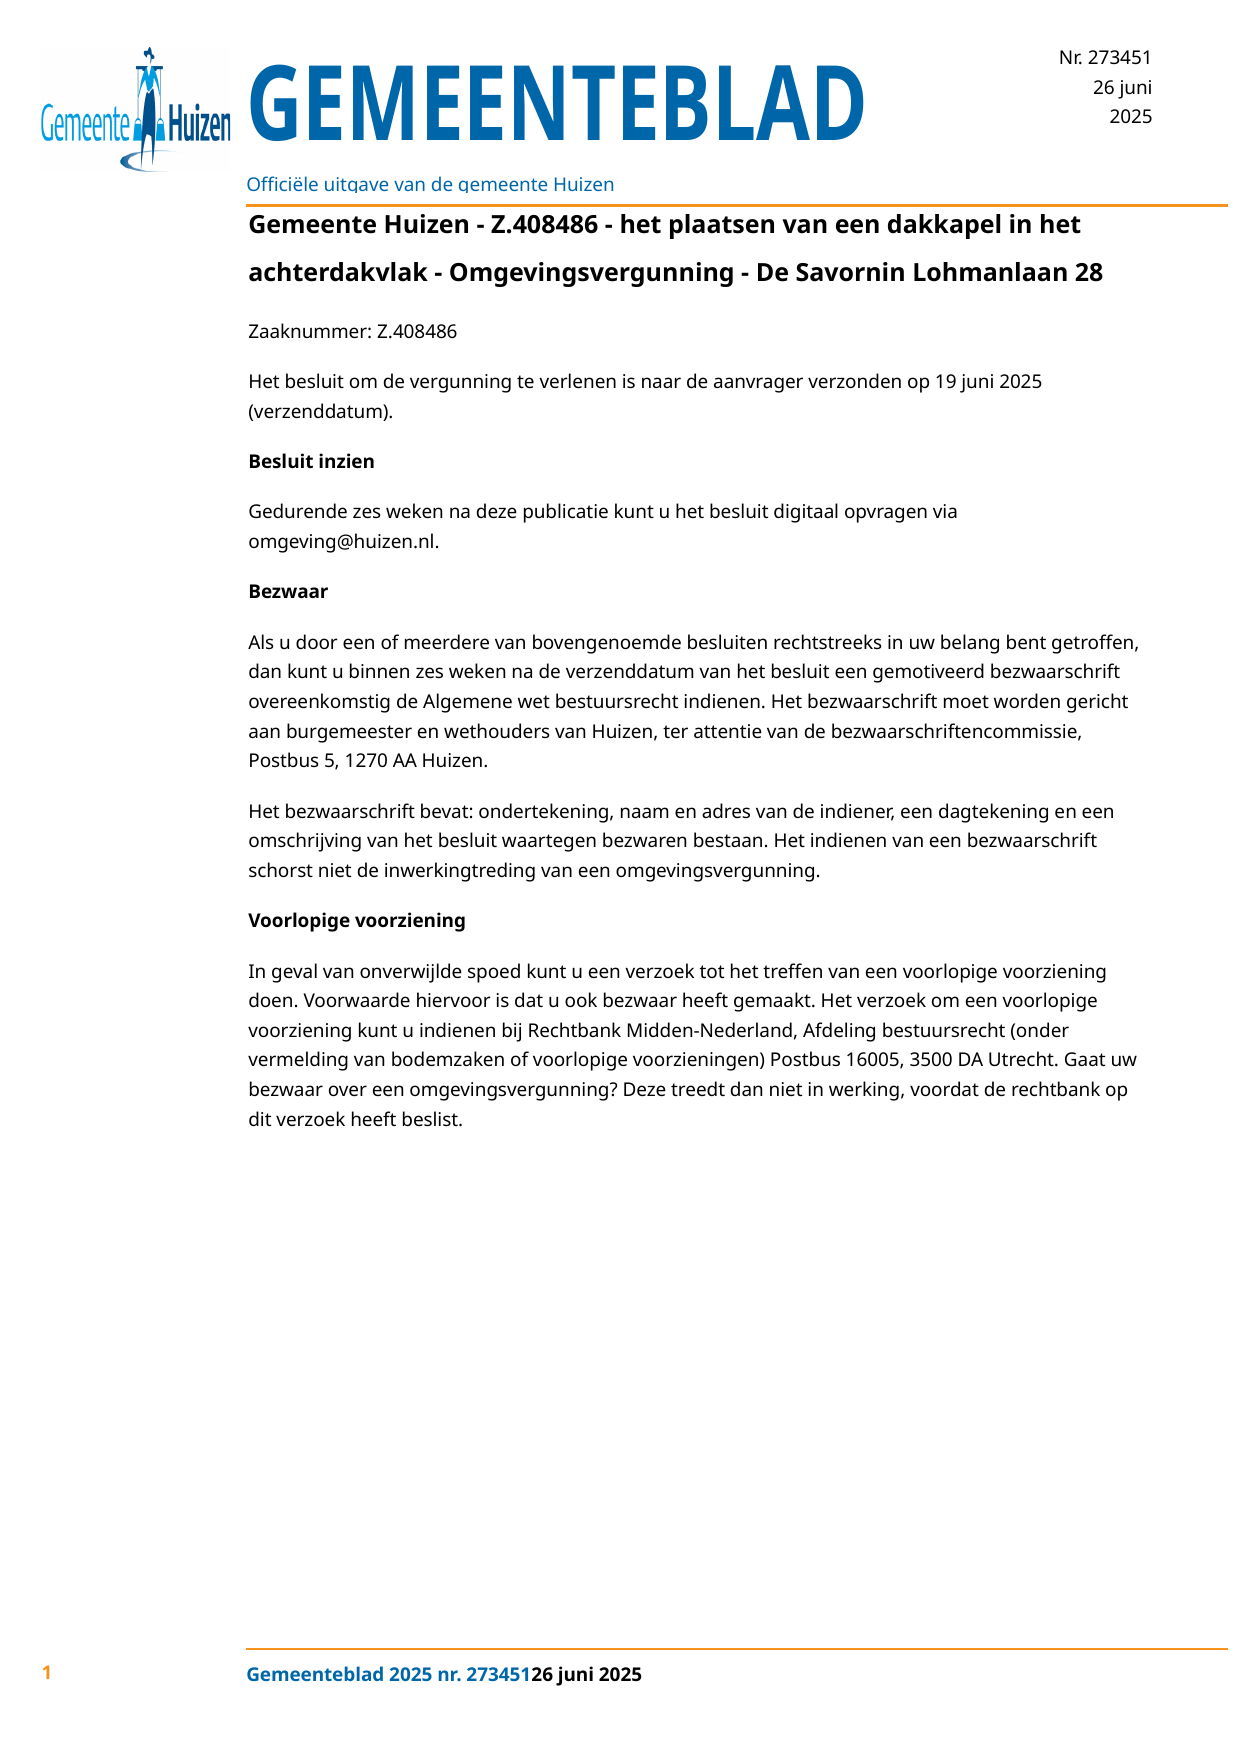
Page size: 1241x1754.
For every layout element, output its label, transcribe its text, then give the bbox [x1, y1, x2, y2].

text Gedurende zes weken na deze publicatie kunt u het besluit digitaal opvragen via omgeving@huizen.nl. [248, 499, 1152, 554]
text Gemeente Huizen - Z.408486 - het plaatsen van een dakkapel in het achterdakvlak - Omgevingsvergunning - De Savornin Lohmanlaan 28 [248, 207, 1152, 288]
text Het bezwaarschrift bevat: ondertekening, naam en adres van de indiener, een dagtekening en een omschrijving van het besluit waartegen bezwaren bestaan. Het indienen van een bezwaarschrift schorst niet de inwerkingtreding van een omgevingsvergunning. [248, 798, 1152, 883]
text In geval van onverwijlde spoed kunt u een verzoek tot het treffen van een voorlopige voorziening doen. Voorwaarde hiervoor is dat u ook bezwaar heeft gemaakt. Het verzoek om een voorlopige voorziening kunt u indienen bij Rechtbank Midden-Nederland, Afdeling bestuursrecht (onder vermelding van bodemzaken of voorlopige voorzieningen) Postbus 16005, 3500 DA Utrecht. Gaat uw bezwaar over een omgevingsvergunning? Deze treedt dan niet in werking, voordat de rechtbank op dit verzoek heeft beslist. [248, 958, 1152, 1132]
text Het besluit om de vergunning te verlenen is naar de aanvrager verzonden op 19 juni 2025 (verzenddatum). [248, 368, 1152, 424]
picture [41, 47, 231, 172]
text Als u door een of meerdere van bovengenoemde besluiten rechtstreeks in uw belang bent getroffen, dan kunt u binnen zes weken na de verzenddatum van het besluit een gemotiveerd bezwaarschrift overeenkomstig de Algemene wet bestuursrecht indienen. Het bezwaarschrift moet worden gericht aan burgemeester en wethouders van Huizen, ter attentie van de bezwaarschriftencommissie, Postbus 5, 1270 AA Huizen. [248, 629, 1152, 773]
text Zaaknummer: Z.408486 [248, 318, 1152, 344]
text Bezwaar [248, 579, 1152, 604]
text Voorlopige voorziening [248, 907, 1152, 933]
text Besluit inzien [248, 448, 1152, 474]
